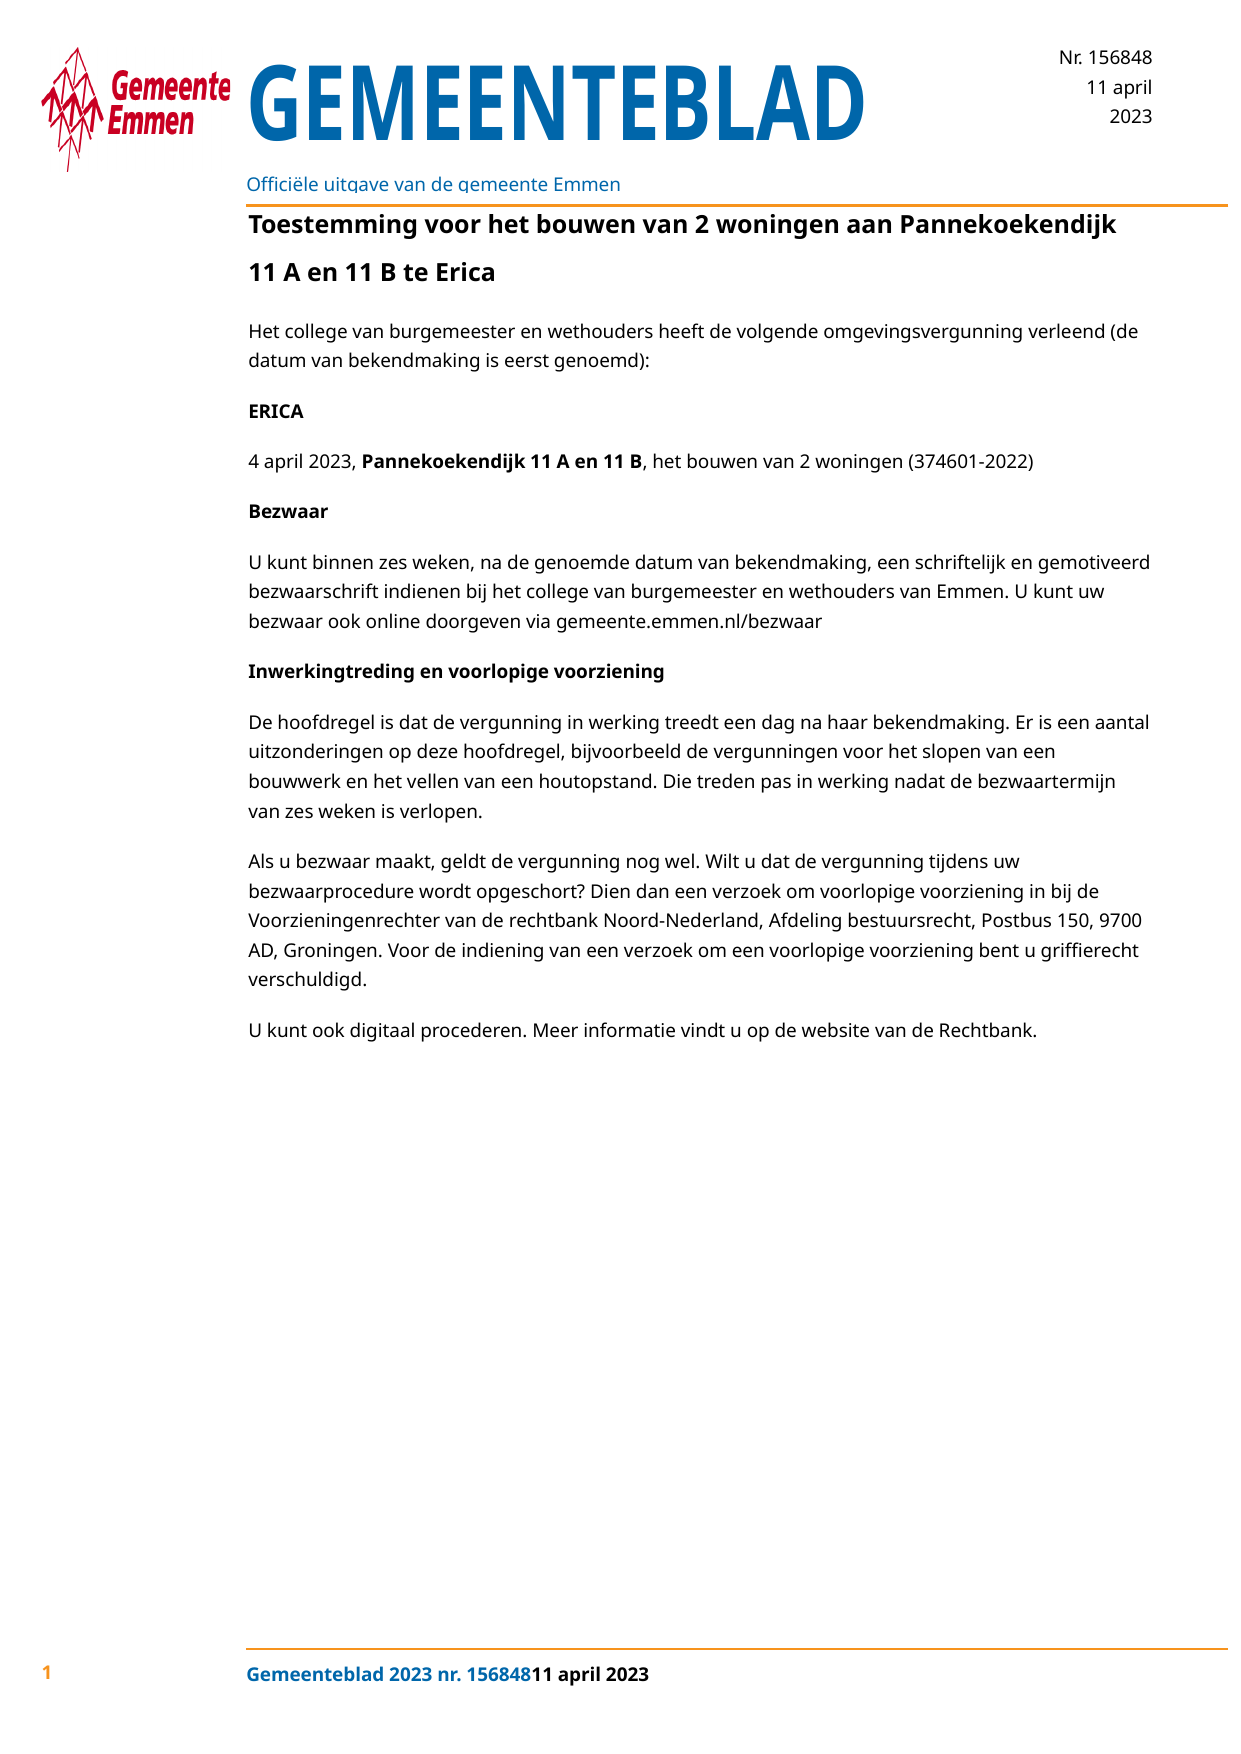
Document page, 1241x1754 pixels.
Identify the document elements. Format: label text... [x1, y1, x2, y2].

text Bezwaar [248, 499, 1152, 524]
text ERICA [248, 398, 1152, 424]
text Het college van burgemeester en wethouders heeft de volgende omgevingsvergunning verleend (de datum van bekendmaking is eerst genoemd): [248, 318, 1152, 373]
text Als u bezwaar maakt, geldt de vergunning nog wel. Wilt u dat de vergunning tijdens uw bezwaarprocedure wordt opgeschort? Dien dan een verzoek om voorlopige voorziening in bij de Voorzieningenrechter van de rechtbank Noord-Nederland, Afdeling bestuursrecht, Postbus 150, 9700 AD, Groningen. Voor de indiening van een verzoek om een voorlopige voorziening bent u griffierecht verschuldigd. [248, 848, 1152, 992]
text De hoofdregel is dat de vergunning in werking treedt een dag na haar bekendmaking. Er is een aantal uitzonderingen op deze hoofdregel, bijvoorbeeld de vergunningen voor het slopen van een bouwwerk en het vellen van een houtopstand. Die treden pas in werking nadat de bezwaartermijn van zes weken is verlopen. [248, 709, 1152, 824]
text Toestemming voor het bouwen van 2 woningen aan Pannekoekendijk 11 A en 11 B te Erica [248, 207, 1152, 288]
text 4 april 2023, Pannekoekendijk 11 A en 11 B, het bouwen van 2 woningen (374601-2022) [248, 448, 1152, 474]
picture [41, 47, 231, 172]
text U kunt ook digitaal procederen. Meer informatie vindt u op de website van de Rechtbank. [248, 1017, 1152, 1043]
text Inwerkingtreding en voorlopige voorziening [248, 659, 1152, 684]
text U kunt binnen zes weken, na de genoemde datum van bekendmaking, een schriftelijk en gemotiveerd bezwaarschrift indienen bij het college van burgemeester en wethouders van Emmen. U kunt uw bezwaar ook online doorgeven via gemeente.emmen.nl/bezwaar [248, 549, 1152, 634]
